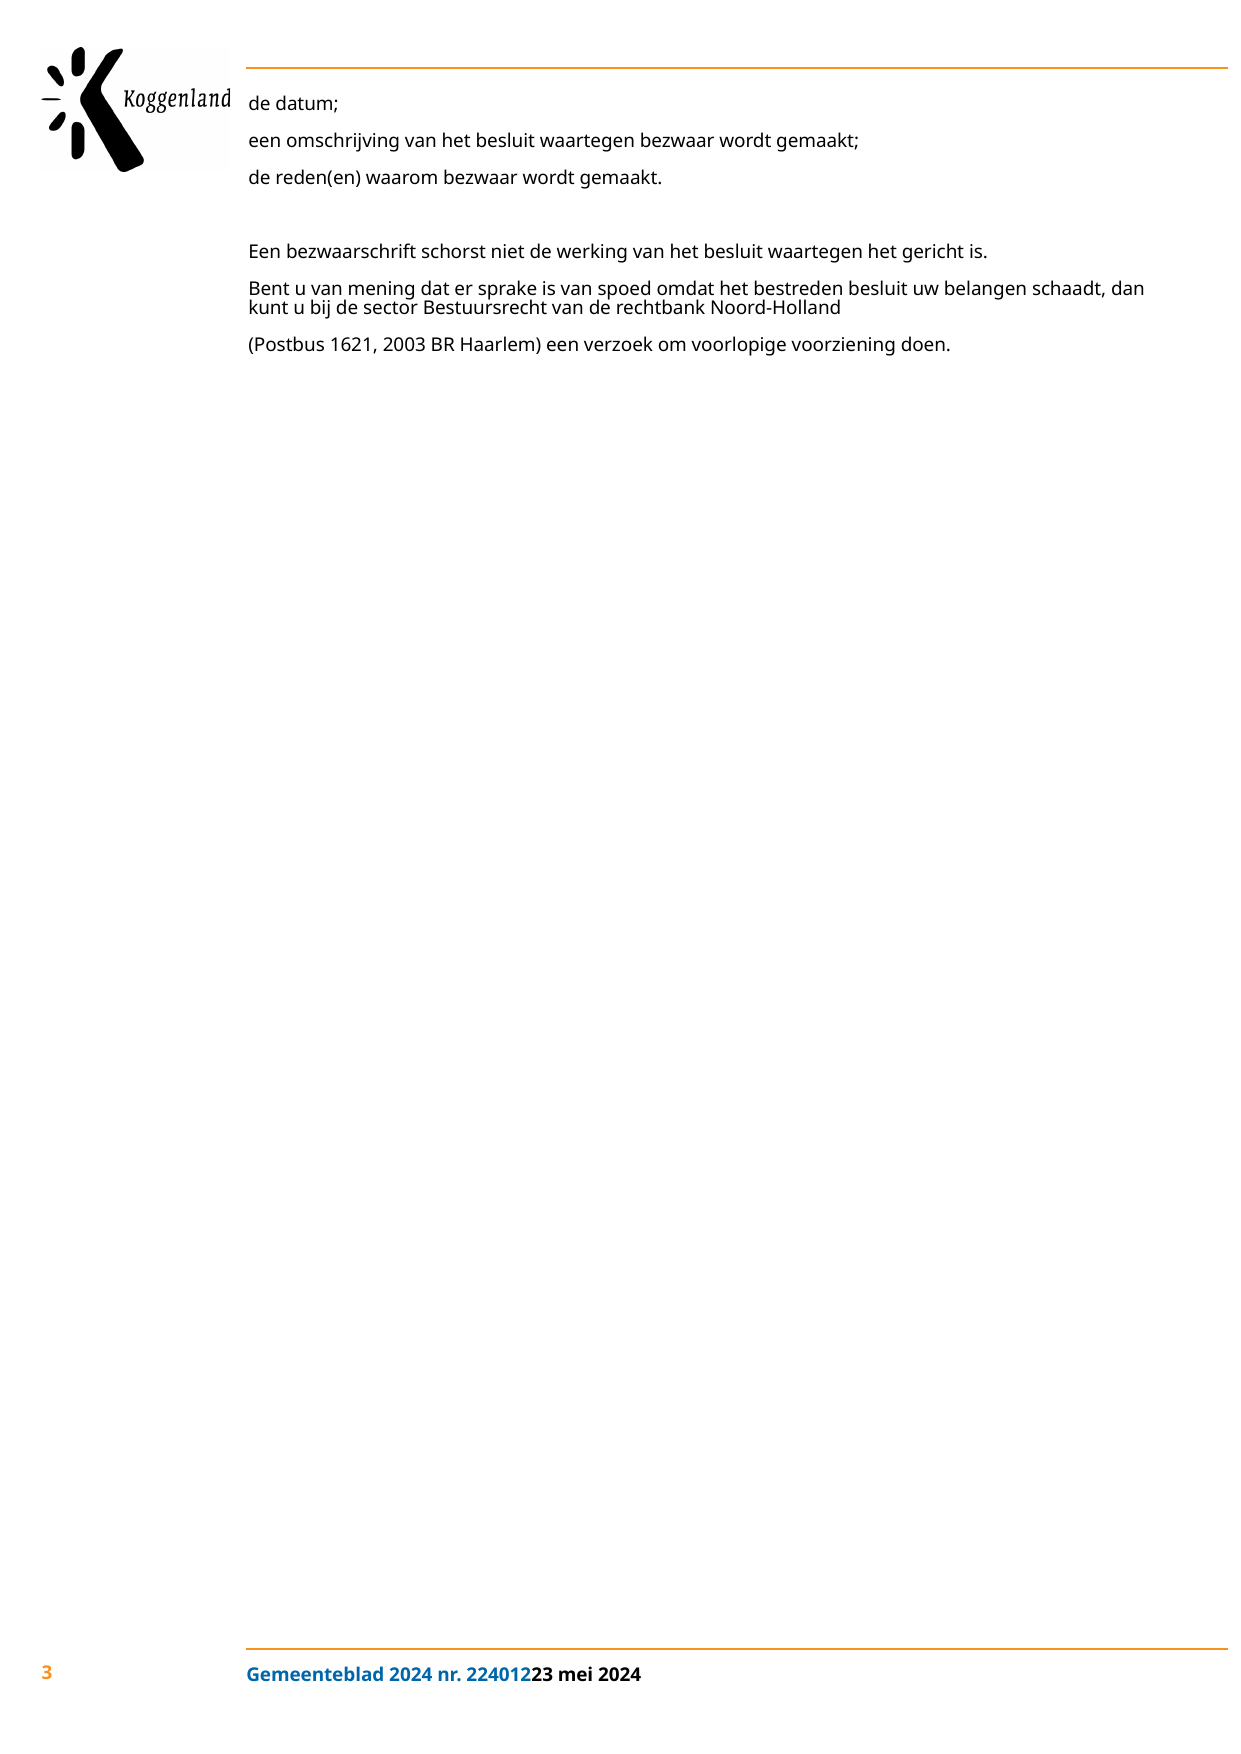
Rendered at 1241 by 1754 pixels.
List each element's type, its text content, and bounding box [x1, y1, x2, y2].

text de datum; [248, 95, 1152, 114]
text Bent u van mening dat er sprake is van spoed omdat het bestreden besluit uw belangen schaadt, dan kunt u bij de sector Bestuursrecht van de rechtbank Noord-Holland [248, 280, 1152, 318]
text een omschrijving van het besluit waartegen bezwaar wordt gemaakt; [248, 132, 1152, 151]
picture [41, 47, 231, 172]
text Een bezwaarschrift schorst niet de werking van het besluit waartegen het gericht is. [248, 243, 1152, 262]
text de reden(en) waarom bezwaar wordt gemaakt. [248, 169, 1152, 188]
text (Postbus 1621, 2003 BR Haarlem) een verzoek om voorlopige voorziening doen. [248, 336, 1152, 355]
